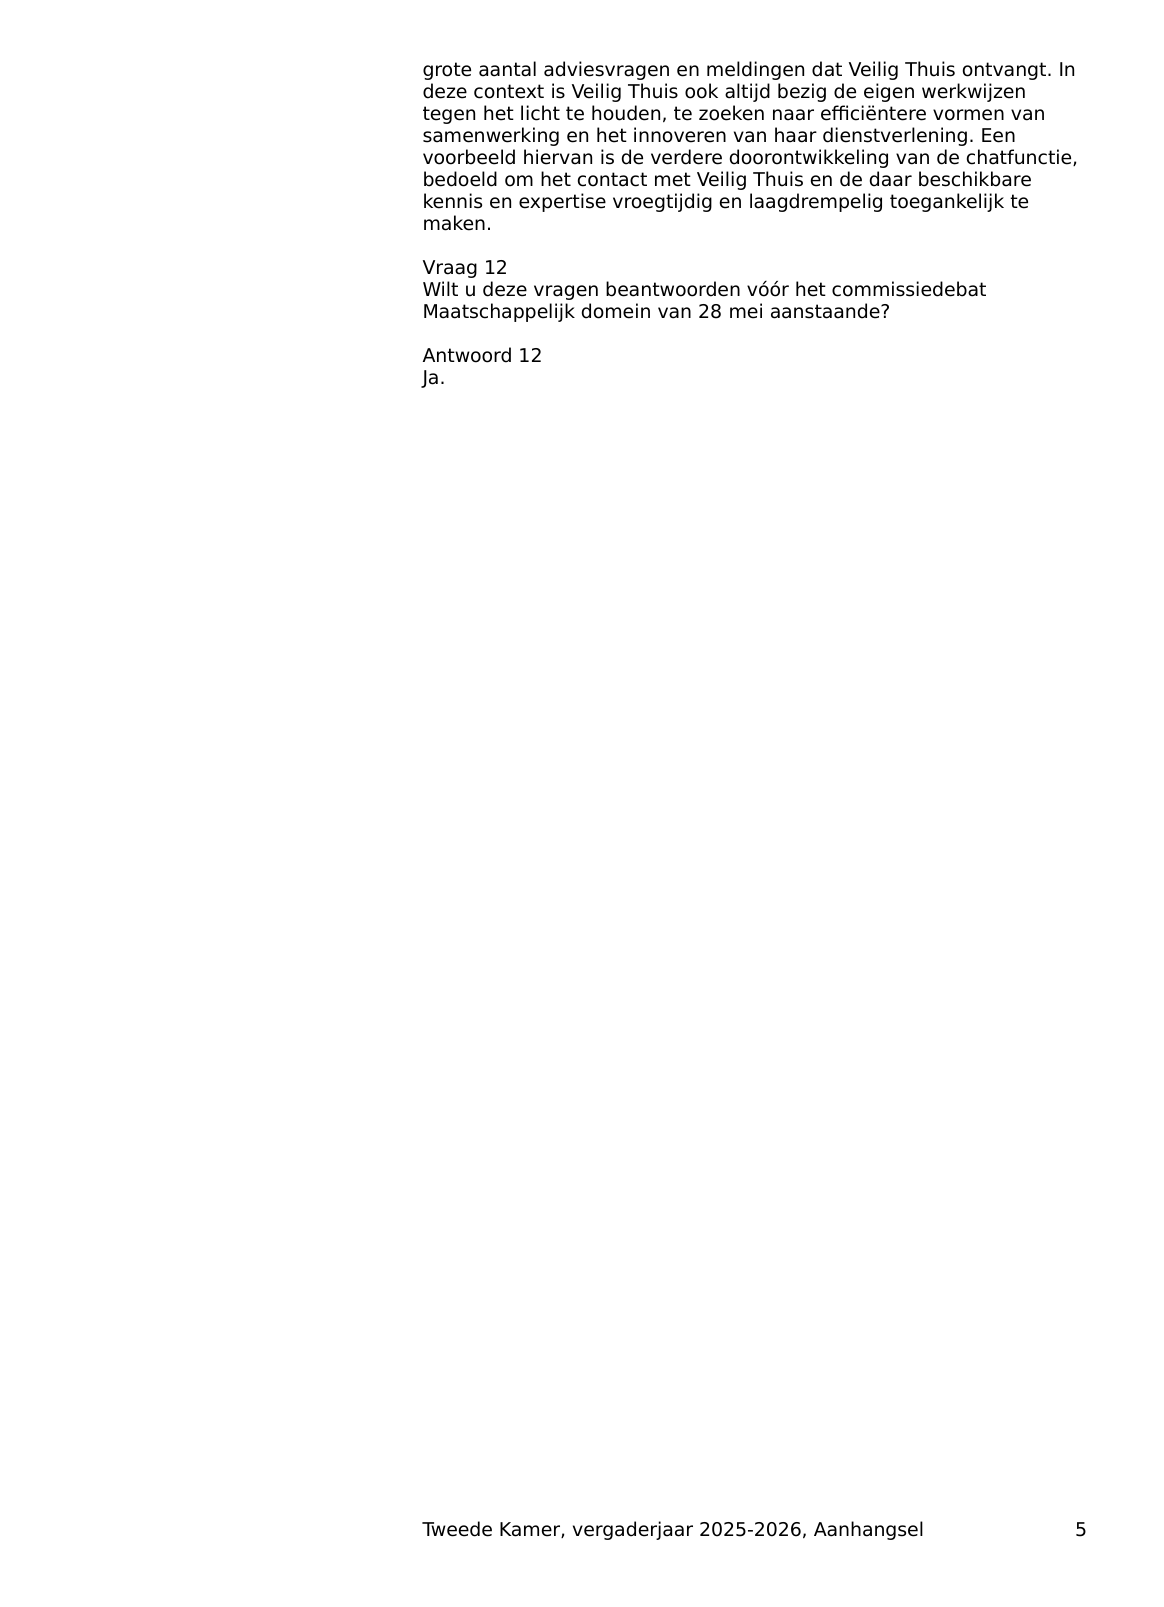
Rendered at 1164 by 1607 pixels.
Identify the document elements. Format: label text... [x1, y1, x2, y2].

text grote aantal adviesvragen en meldingen dat Veilig Thuis ontvangt. In deze context is Veilig Thuis ook altijd bezig de eigen werkwijzen tegen het licht te houden, te zoeken naar efficiëntere vormen van samenwerking en het innoveren van haar dienstverlening. Een voorbeeld hiervan is de verdere doorontwikkeling van de chatfunctie, bedoeld om het contact met Veilig Thuis en de daar beschikbare kennis en expertise vroegtijdig en laagdrempelig toegankelijk te maken. [422, 59, 1087, 235]
text Vraag 12 [422, 257, 1087, 279]
text Antwoord 12 [422, 345, 1087, 367]
text Ja. [422, 367, 1087, 389]
text Wilt u deze vragen beantwoorden vóór het commissiedebat Maatschappelijk domein van 28 mei aanstaande? [422, 279, 1087, 323]
